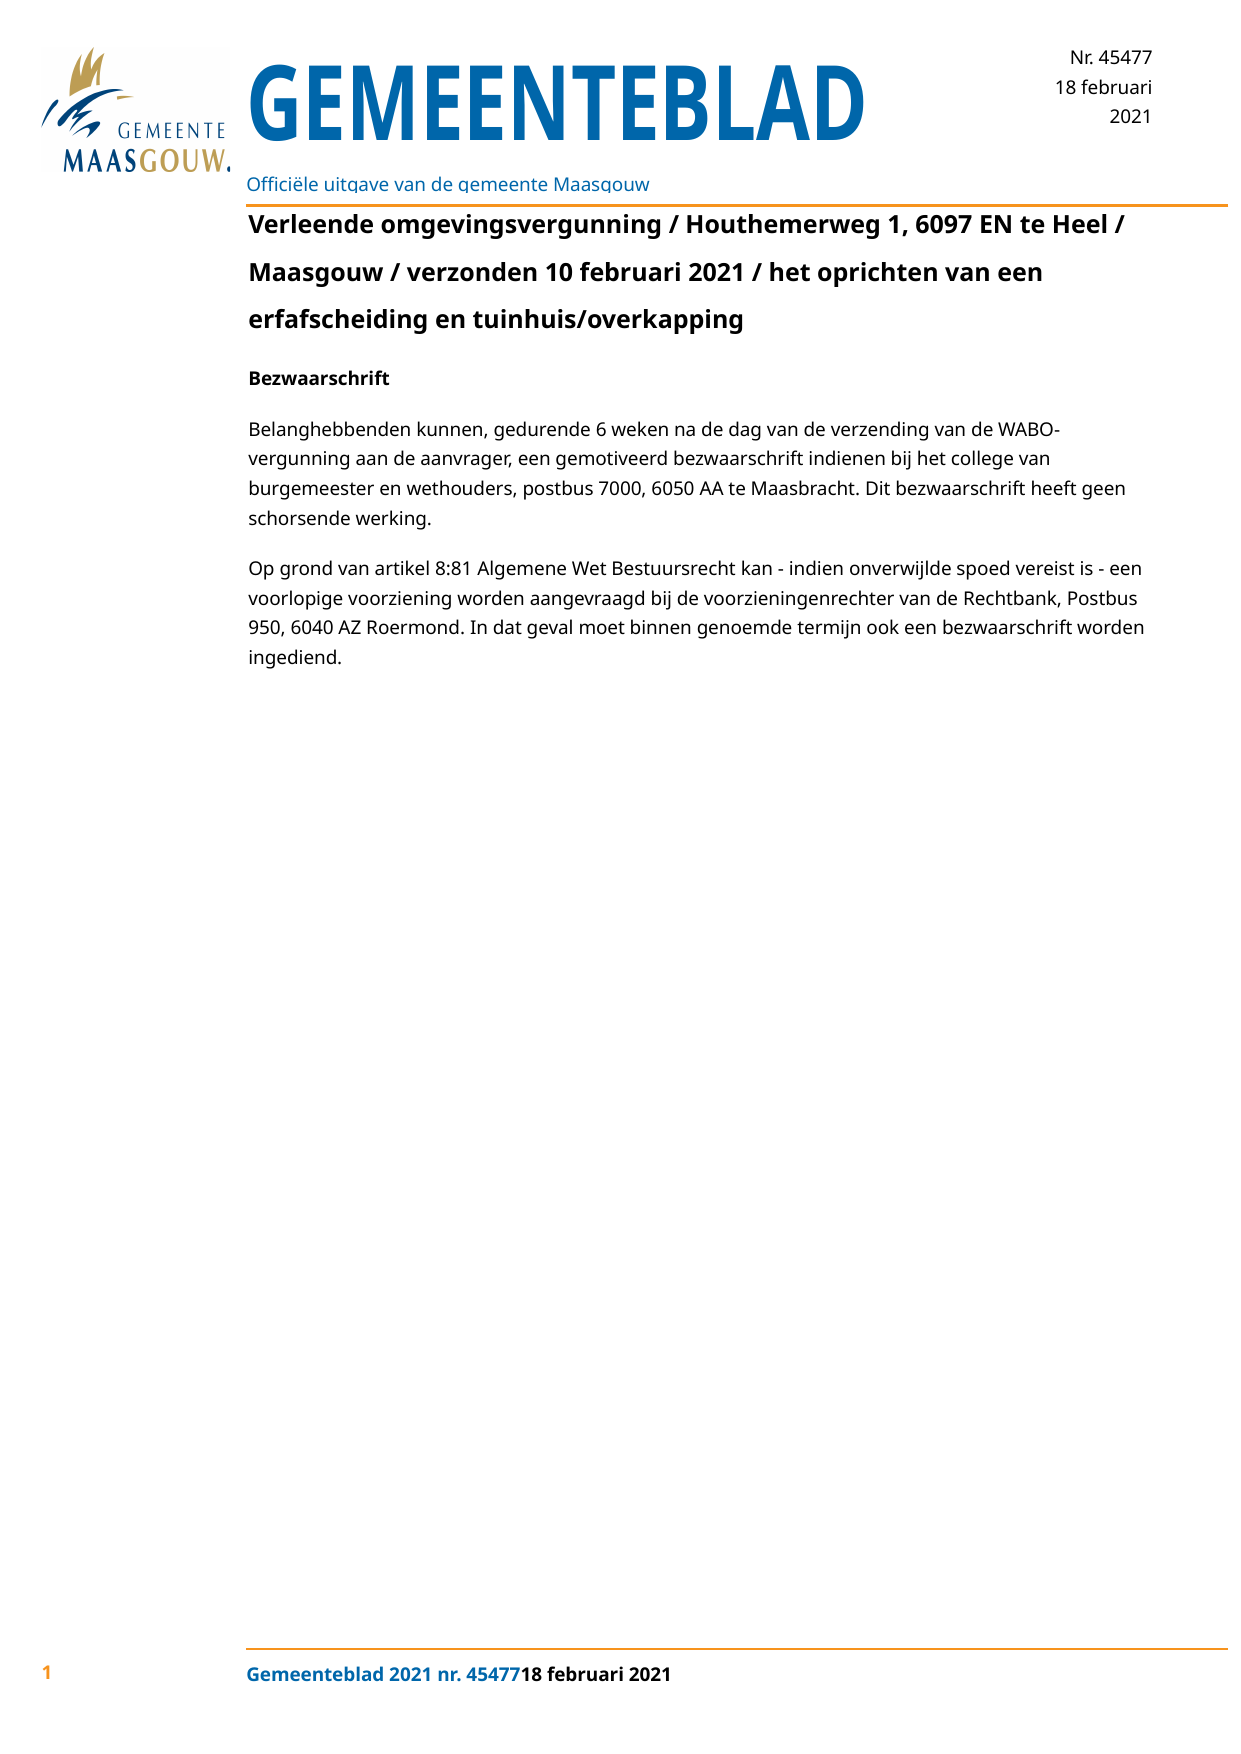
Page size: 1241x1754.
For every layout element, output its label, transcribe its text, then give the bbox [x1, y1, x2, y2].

text Verleende omgevingsvergunning / Houthemerweg 1, 6097 EN te Heel / Maasgouw / verzonden 10 februari 2021 / het oprichten van een erfafscheiding en tuinhuis/overkapping [248, 207, 1152, 336]
text Belanghebbenden kunnen, gedurende 6 weken na de dag van de verzending van de WABO-vergunning aan de aanvrager, een gemotiveerd bezwaarschrift indienen bij het college van burgemeester en wethouders, postbus 7000, 6050 AA te Maasbracht. Dit bezwaarschrift heeft geen schorsende werking. [248, 416, 1152, 530]
text Op grond van artikel 8:81 Algemene Wet Bestuursrecht kan - indien onverwijlde spoed vereist is - een voorlopige voorziening worden aangevraagd bij de voorzieningenrechter van de Rechtbank, Postbus 950, 6040 AZ Roermond. In dat geval moet binnen genoemde termijn ook een bezwaarschrift worden ingediend. [248, 555, 1152, 669]
text Bezwaarschrift [248, 366, 1152, 391]
picture [41, 47, 231, 172]
